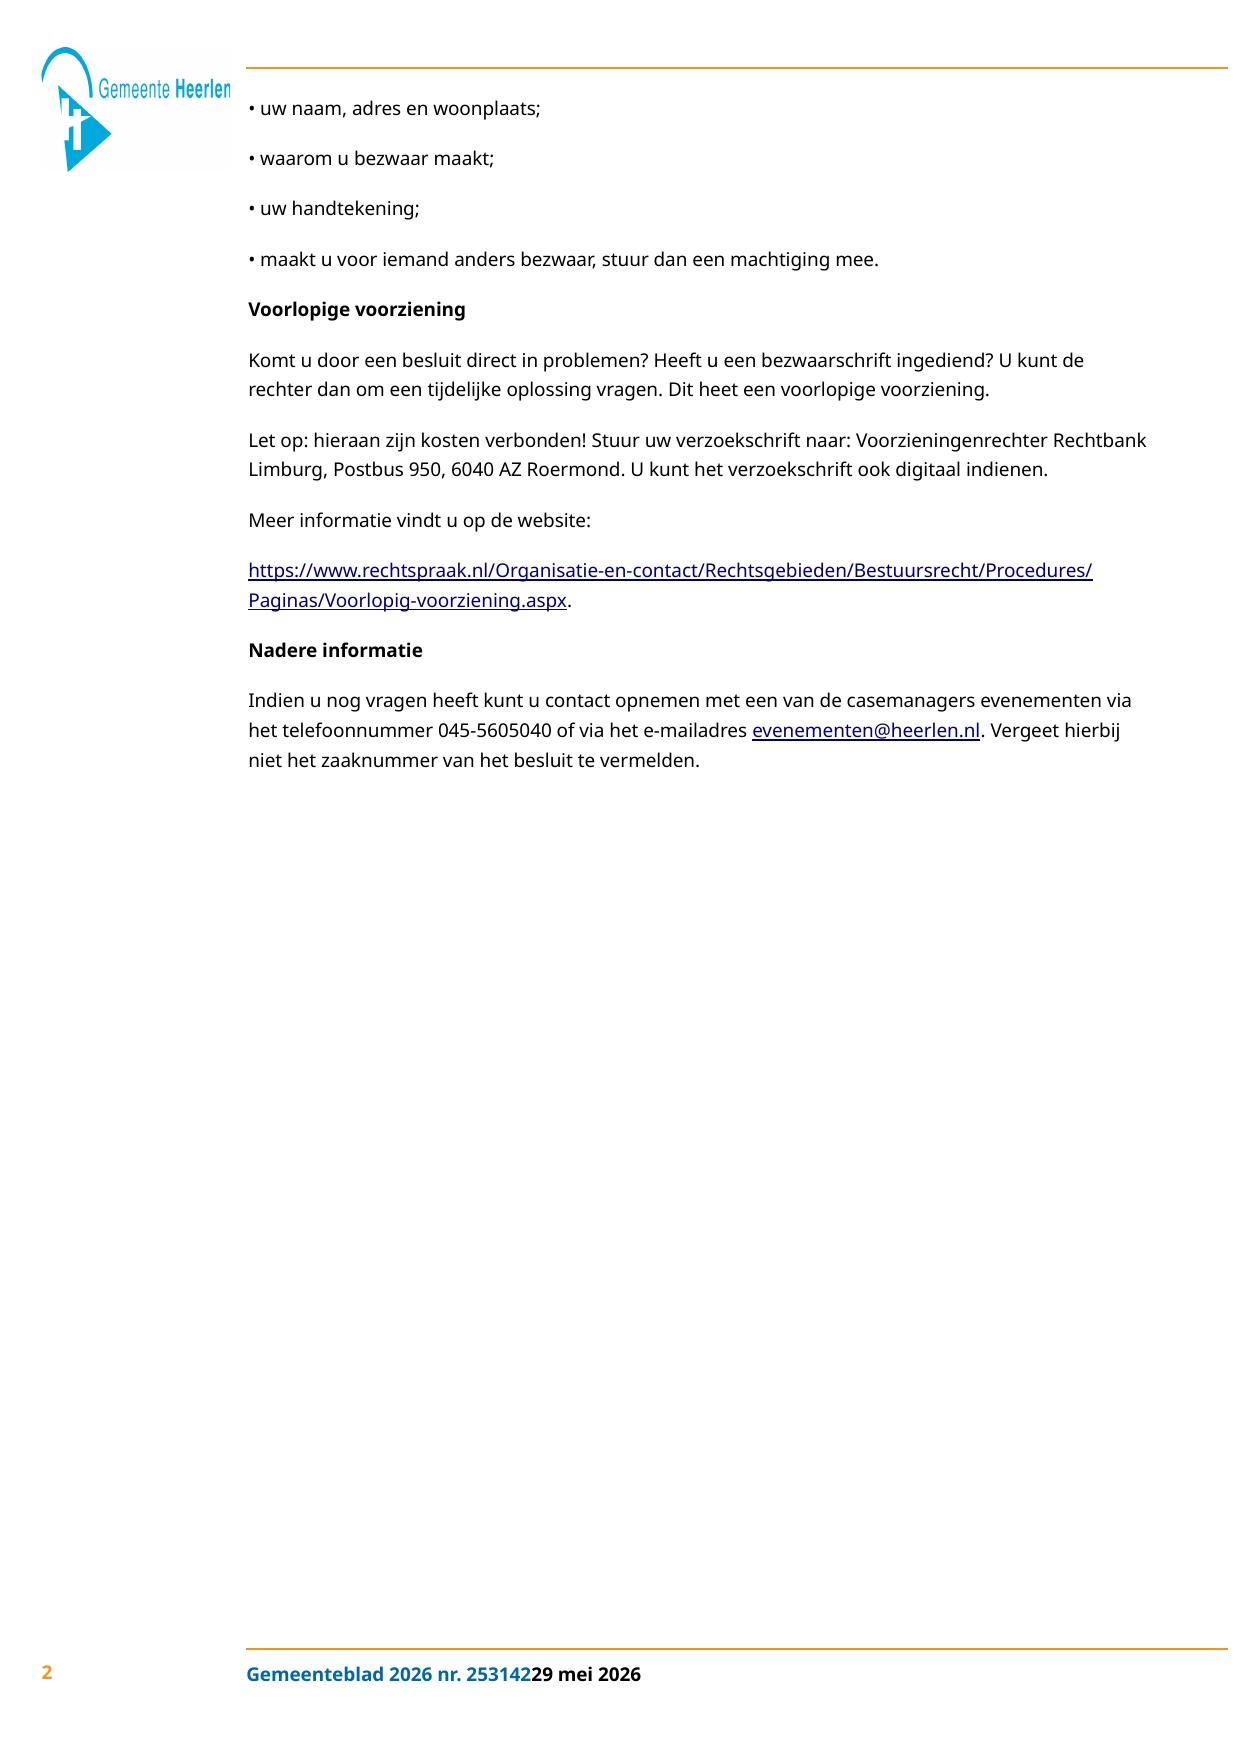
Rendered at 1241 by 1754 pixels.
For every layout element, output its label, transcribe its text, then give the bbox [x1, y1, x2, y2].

text https://www.rechtspraak.nl/Organisatie-en-contact/Rechtsgebieden/Bestuursrecht/Procedures/Paginas/Voorlopig-voorziening.aspx. [248, 557, 1152, 613]
text • waarom u bezwaar maakt; [248, 145, 1152, 171]
text Meer informatie vindt u op de website: [248, 507, 1152, 533]
text Let op: hieraan zijn kosten verbonden! Stuur uw verzoekschrift naar: Voorzieningenrechter Rechtbank Limburg, Postbus 950, 6040 AZ Roermond. U kunt het verzoekschrift ook digitaal indienen. [248, 427, 1152, 482]
text • uw naam, adres en woonplaats; [248, 95, 1152, 121]
text Indien u nog vragen heeft kunt u contact opnemen met een van de casemanagers evenementen via het telefoonnummer 045-5605040 of via het e-mailadres evenementen@heerlen.nl. Vergeet hierbij niet het zaaknummer van het besluit te vermelden. [248, 688, 1152, 773]
picture [41, 47, 231, 172]
picture [41, 47, 59, 70]
text • maakt u voor iemand anders bezwaar, stuur dan een machtiging mee. [248, 246, 1152, 272]
text Nadere informatie [248, 637, 1152, 663]
text Voorlopige voorziening [248, 296, 1152, 322]
text • uw handtekening; [248, 196, 1152, 221]
text Komt u door een besluit direct in problemen? Heeft u een bezwaarschrift ingediend? U kunt de rechter dan om een tijdelijke oplossing vragen. Dit heet een voorlopige voorziening. [248, 347, 1152, 402]
